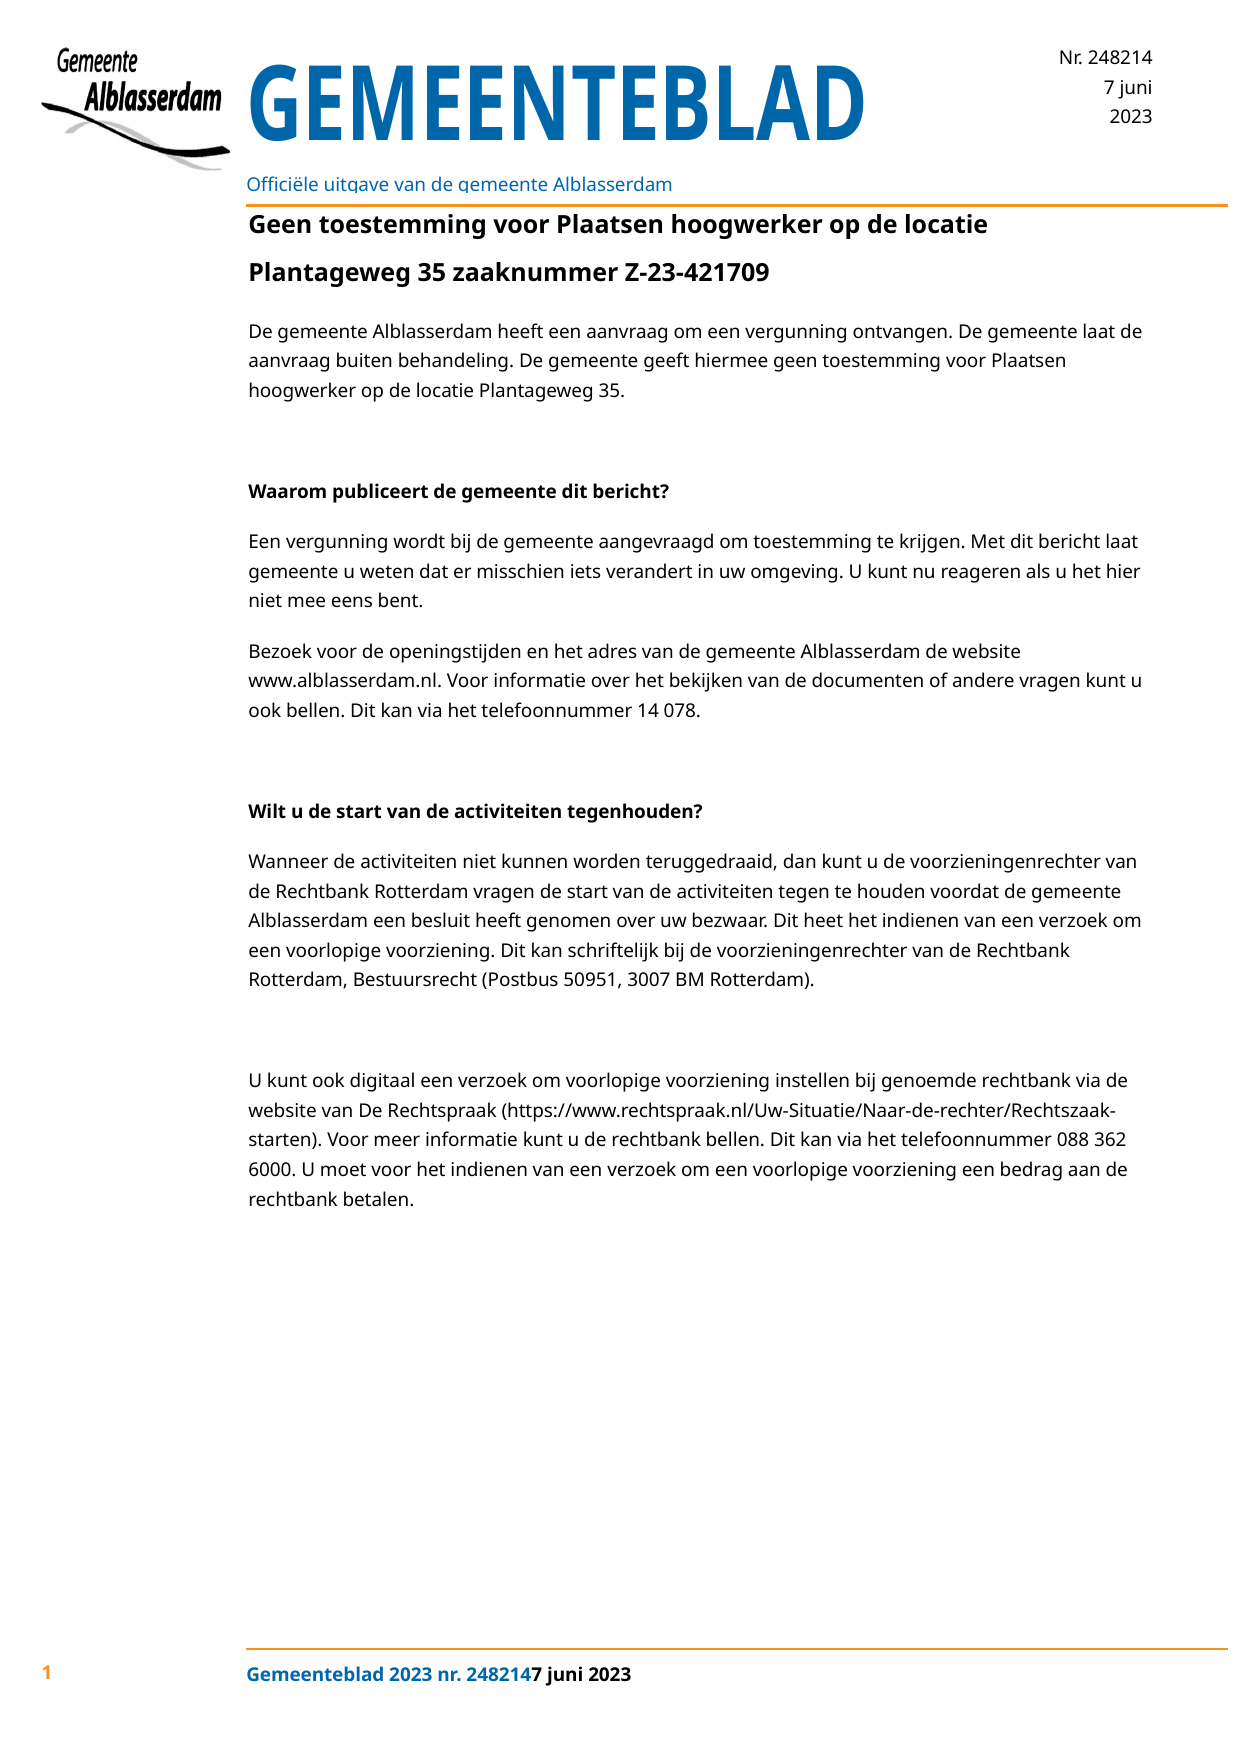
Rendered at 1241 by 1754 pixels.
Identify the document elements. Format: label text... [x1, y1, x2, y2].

text De gemeente Alblasserdam heeft een aanvraag om een vergunning ontvangen. De gemeente laat de aanvraag buiten behandeling. De gemeente geeft hiermee geen toestemming voor Plaatsen hoogwerker op de locatie Plantageweg 35. [248, 318, 1152, 403]
text Bezoek voor de openingstijden en het adres van de gemeente Alblasserdam de website www.alblasserdam.nl. Voor informatie over het bekijken van de documenten of andere vragen kunt u ook bellen. Dit kan via het telefoonnummer 14 078. [248, 638, 1152, 723]
text Wilt u de start van de activiteiten tegenhouden? [248, 798, 1152, 824]
text Geen toestemming voor Plaatsen hoogwerker op de locatie Plantageweg 35 zaaknummer Z-23-421709 [248, 207, 1152, 288]
picture [41, 47, 231, 172]
text Waarom publiceert de gemeente dit bericht? [248, 478, 1152, 504]
text U kunt ook digitaal een verzoek om voorlopige voorziening instellen bij genoemde rechtbank via de website van De Rechtspraak (https://www.rechtspraak.nl/Uw-Situatie/Naar-de-rechter/Rechtszaak-starten). Voor meer informatie kunt u de rechtbank bellen. Dit kan via het telefoonnummer 088 362 6000. U moet voor het indienen van een verzoek om een voorlopige voorziening een bedrag aan de rechtbank betalen. [248, 1067, 1152, 1212]
text Wanneer de activiteiten niet kunnen worden teruggedraaid, dan kunt u de voorzieningenrechter van de Rechtbank Rotterdam vragen de start van de activiteiten tegen te houden voordat de gemeente Alblasserdam een besluit heeft genomen over uw bezwaar. Dit heet het indienen van een verzoek om een voorlopige voorziening. Dit kan schriftelijk bij de voorzieningenrechter van de Rechtbank Rotterdam, Bestuursrecht (Postbus 50951, 3007 BM Rotterdam). [248, 848, 1152, 992]
text Een vergunning wordt bij de gemeente aangevraagd om toestemming te krijgen. Met dit bericht laat gemeente u weten dat er misschien iets verandert in uw omgeving. U kunt nu reageren als u het hier niet mee eens bent. [248, 528, 1152, 613]
